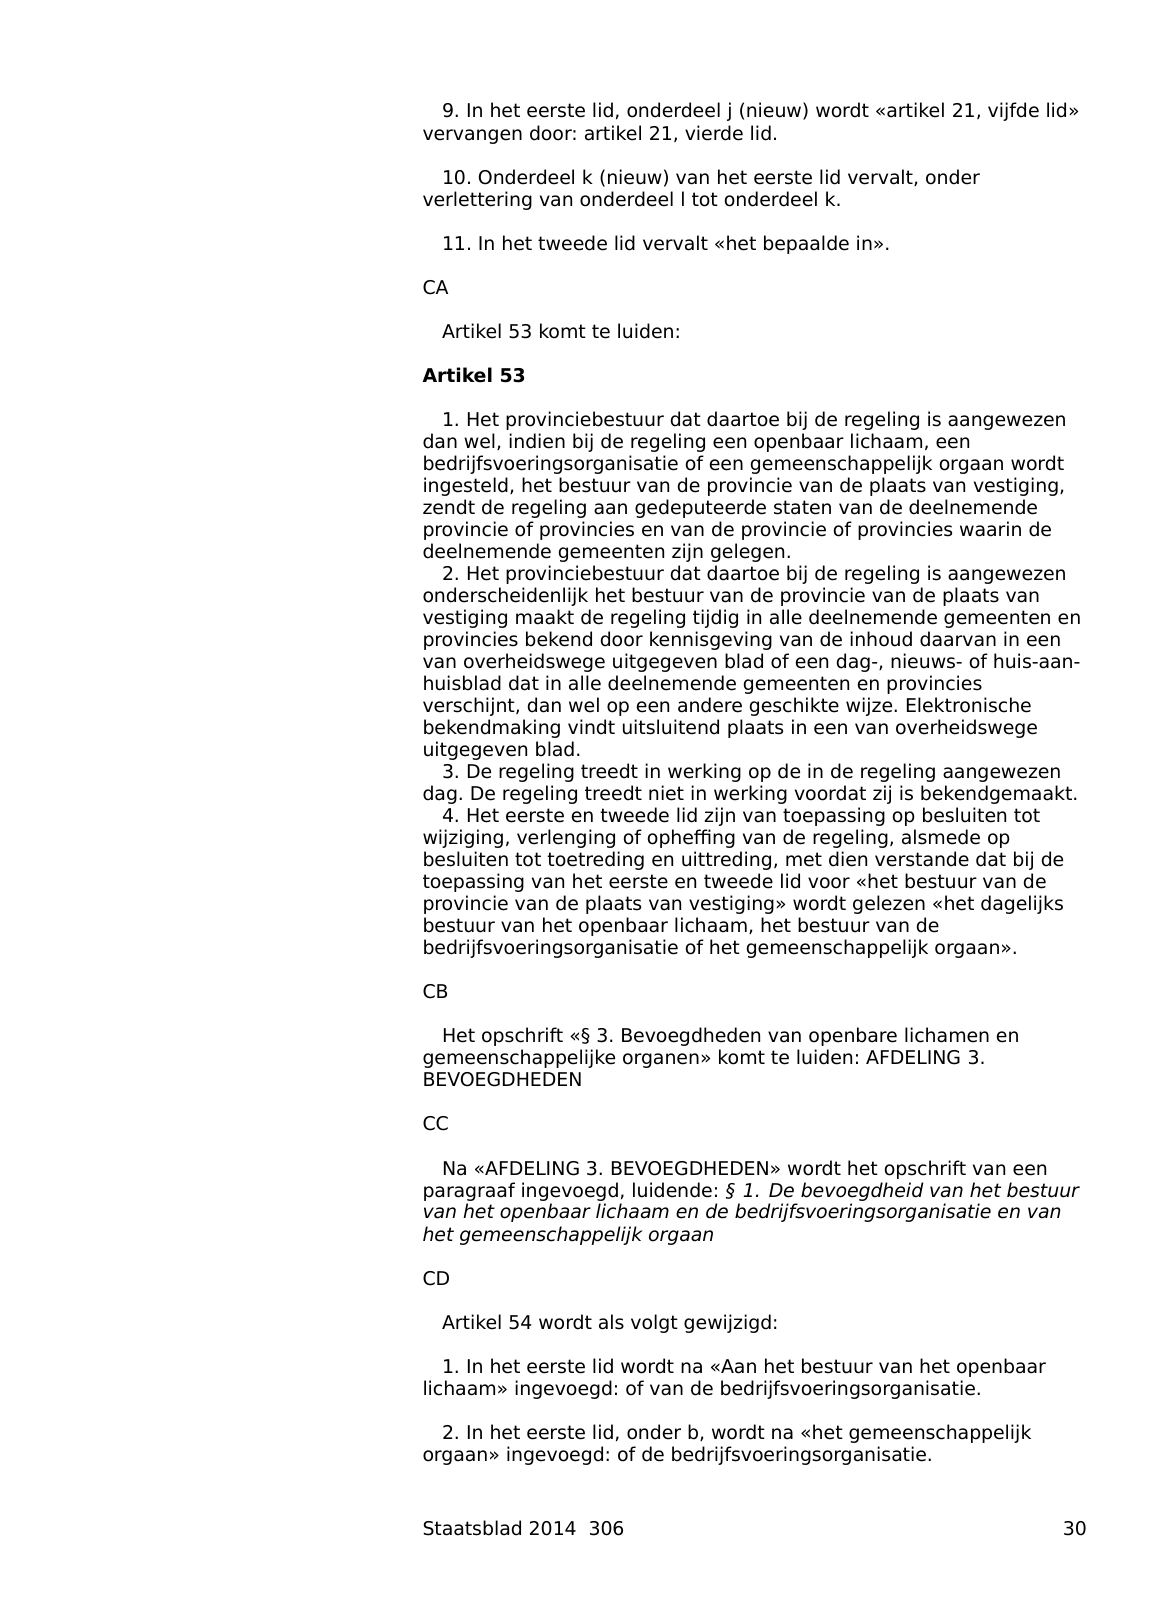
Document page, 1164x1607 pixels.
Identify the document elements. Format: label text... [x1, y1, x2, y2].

text CC [422, 1113, 1087, 1135]
text 3. De regeling treedt in werking op de in de regeling aangewezen dag. De regeling treedt niet in werking voordat zij is bekendgemaakt. [422, 761, 1087, 805]
text 11. In het tweede lid vervalt «het bepaalde in». [422, 233, 1087, 255]
text 4. Het eerste en tweede lid zijn van toepassing op besluiten tot wijziging, verlenging of opheffing van de regeling, alsmede op besluiten tot toetreding en uittreding, met dien verstande dat bij de toepassing van het eerste en tweede lid voor «het bestuur van de provincie van de plaats van vestiging» wordt gelezen «het dagelijks bestuur van het openbaar lichaam, het bestuur van de bedrijfsvoeringsorganisatie of het gemeenschappelijk orgaan». [422, 805, 1087, 959]
text 10. Onderdeel k (nieuw) van het eerste lid vervalt, onder verlettering van onderdeel l tot onderdeel k. [422, 167, 1087, 211]
text 9. In het eerste lid, onderdeel j (nieuw) wordt «artikel 21, vijfde lid» vervangen door: artikel 21, vierde lid. [422, 100, 1087, 144]
text CA [422, 277, 1087, 299]
text 1. In het eerste lid wordt na «Aan het bestuur van het openbaar lichaam» ingevoegd: of van de bedrijfsvoeringsorganisatie. [422, 1356, 1087, 1400]
text CB [422, 981, 1087, 1003]
text 2. Het provinciebestuur dat daartoe bij de regeling is aangewezen onderscheidenlijk het bestuur van de provincie van de plaats van vestiging maakt de regeling tijdig in alle deelnemende gemeenten en provincies bekend door kennisgeving van de inhoud daarvan in een van overheidswege uitgegeven blad of een dag-, nieuws- of huis-aan-huisblad dat in alle deelnemende gemeenten en provincies verschijnt, dan wel op een andere geschikte wijze. Elektronische bekendmaking vindt uitsluitend plaats in een van overheidswege uitgegeven blad. [422, 563, 1087, 761]
text 2. In het eerste lid, onder b, wordt na «het gemeenschappelijk orgaan» ingevoegd: of de bedrijfsvoeringsorganisatie. [422, 1422, 1087, 1466]
subtitle Artikel 53 [422, 365, 1087, 387]
text CD [422, 1268, 1087, 1289]
text 1. Het provinciebestuur dat daartoe bij de regeling is aangewezen dan wel, indien bij de regeling een openbaar lichaam, een bedrijfsvoeringsorganisatie of een gemeenschappelijk orgaan wordt ingesteld, het bestuur van de provincie van de plaats van vestiging, zendt de regeling aan gedeputeerde staten van de deelnemende provincie of provincies en van de provincie of provincies waarin de deelnemende gemeenten zijn gelegen. [422, 409, 1087, 563]
text Artikel 54 wordt als volgt gewijzigd: [422, 1312, 1087, 1334]
text Artikel 53 komt te luiden: [422, 321, 1087, 343]
text Na «AFDELING 3. BEVOEGDHEDEN» wordt het opschrift van een paragraaf ingevoegd, luidende: § 1. De bevoegdheid van het bestuur van het openbaar lichaam en de bedrijfsvoeringsorganisatie en van het gemeenschappelijk orgaan [422, 1157, 1087, 1245]
text Het opschrift «§ 3. Bevoegdheden van openbare lichamen en gemeenschappelijke organen» komt te luiden: AFDELING 3. BEVOEGDHEDEN [422, 1025, 1087, 1091]
